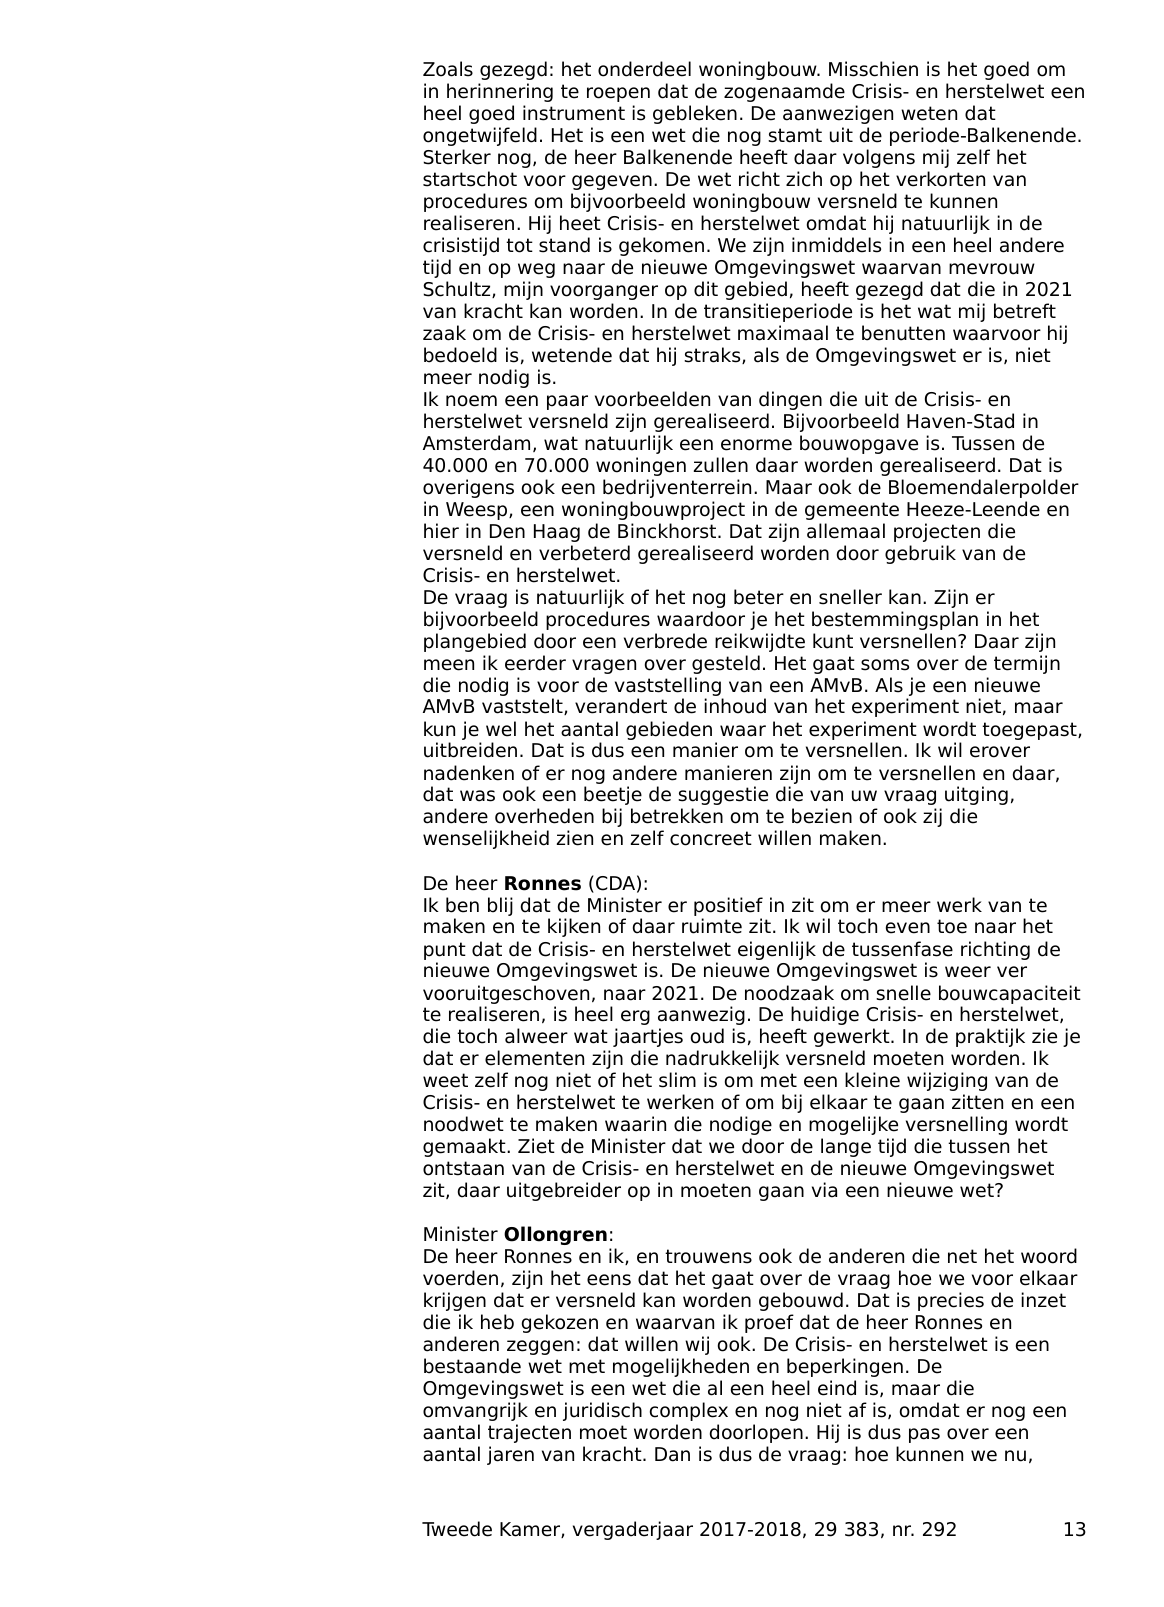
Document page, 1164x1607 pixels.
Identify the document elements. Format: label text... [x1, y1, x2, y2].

text Zoals gezegd: het onderdeel woningbouw. Misschien is het goed om in herinnering te roepen dat de zogenaamde Crisis- en herstelwet een heel goed instrument is gebleken. De aanwezigen weten dat ongetwijfeld. Het is een wet die nog stamt uit de periode-Balkenende. Sterker nog, de heer Balkenende heeft daar volgens mij zelf het startschot voor gegeven. De wet richt zich op het verkorten van procedures om bijvoorbeeld woningbouw versneld te kunnen realiseren. Hij heet Crisis- en herstelwet omdat hij natuurlijk in de crisistijd tot stand is gekomen. We zijn inmiddels in een heel andere tijd en op weg naar de nieuwe Omgevingswet waarvan mevrouw Schultz, mijn voorganger op dit gebied, heeft gezegd dat die in 2021 van kracht kan worden. In de transitieperiode is het wat mij betreft zaak om de Crisis- en herstelwet maximaal te benutten waarvoor hij bedoeld is, wetende dat hij straks, als de Omgevingswet er is, niet meer nodig is. [422, 59, 1087, 389]
text Minister Ollongren: [422, 1224, 1087, 1246]
text De vraag is natuurlijk of het nog beter en sneller kan. Zijn er bijvoorbeeld procedures waardoor je het bestemmingsplan in het plangebied door een verbrede reikwijdte kunt versnellen? Daar zijn meen ik eerder vragen over gesteld. Het gaat soms over de termijn die nodig is voor de vaststelling van een AMvB. Als je een nieuwe AMvB vaststelt, verandert de inhoud van het experiment niet, maar kun je wel het aantal gebieden waar het experiment wordt toegepast, uitbreiden. Dat is dus een manier om te versnellen. Ik wil erover nadenken of er nog andere manieren zijn om te versnellen en daar, dat was ook een beetje de suggestie die van uw vraag uitging, andere overheden bij betrekken om te bezien of ook zij die wenselijkheid zien en zelf concreet willen maken. [422, 587, 1087, 850]
text De heer Ronnes en ik, en trouwens ook de anderen die net het woord voerden, zijn het eens dat het gaat over de vraag hoe we voor elkaar krijgen dat er versneld kan worden gebouwd. Dat is precies de inzet die ik heb gekozen en waarvan ik proef dat de heer Ronnes en anderen zeggen: dat willen wij ook. De Crisis- en herstelwet is een bestaande wet met mogelijkheden en beperkingen. De Omgevingswet is een wet die al een heel eind is, maar die omvangrijk en juridisch complex en nog niet af is, omdat er nog een aantal trajecten moet worden doorlopen. Hij is dus pas over een aantal jaren van kracht. Dan is dus de vraag: hoe kunnen we nu, [422, 1246, 1087, 1466]
text Ik ben blij dat de Minister er positief in zit om er meer werk van te maken en te kijken of daar ruimte zit. Ik wil toch even toe naar het punt dat de Crisis- en herstelwet eigenlijk de tussenfase richting de nieuwe Omgevingswet is. De nieuwe Omgevingswet is weer ver vooruitgeschoven, naar 2021. De noodzaak om snelle bouwcapaciteit te realiseren, is heel erg aanwezig. De huidige Crisis- en herstelwet, die toch alweer wat jaartjes oud is, heeft gewerkt. In de praktijk zie je dat er elementen zijn die nadrukkelijk versneld moeten worden. Ik weet zelf nog niet of het slim is om met een kleine wijziging van de Crisis- en herstelwet te werken of om bij elkaar te gaan zitten en een noodwet te maken waarin die nodige en mogelijke versnelling wordt gemaakt. Ziet de Minister dat we door de lange tijd die tussen het ontstaan van de Crisis- en herstelwet en de nieuwe Omgevingswet zit, daar uitgebreider op in moeten gaan via een nieuwe wet? [422, 894, 1087, 1202]
text De heer Ronnes (CDA): [422, 872, 1087, 894]
text Ik noem een paar voorbeelden van dingen die uit de Crisis- en herstelwet versneld zijn gerealiseerd. Bijvoorbeeld Haven-Stad in Amsterdam, wat natuurlijk een enorme bouwopgave is. Tussen de 40.000 en 70.000 woningen zullen daar worden gerealiseerd. Dat is overigens ook een bedrijventerrein. Maar ook de Bloemendalerpolder in Weesp, een woningbouwproject in de gemeente Heeze-Leende en hier in Den Haag de Binckhorst. Dat zijn allemaal projecten die versneld en verbeterd gerealiseerd worden door gebruik van de Crisis- en herstelwet. [422, 389, 1087, 587]
